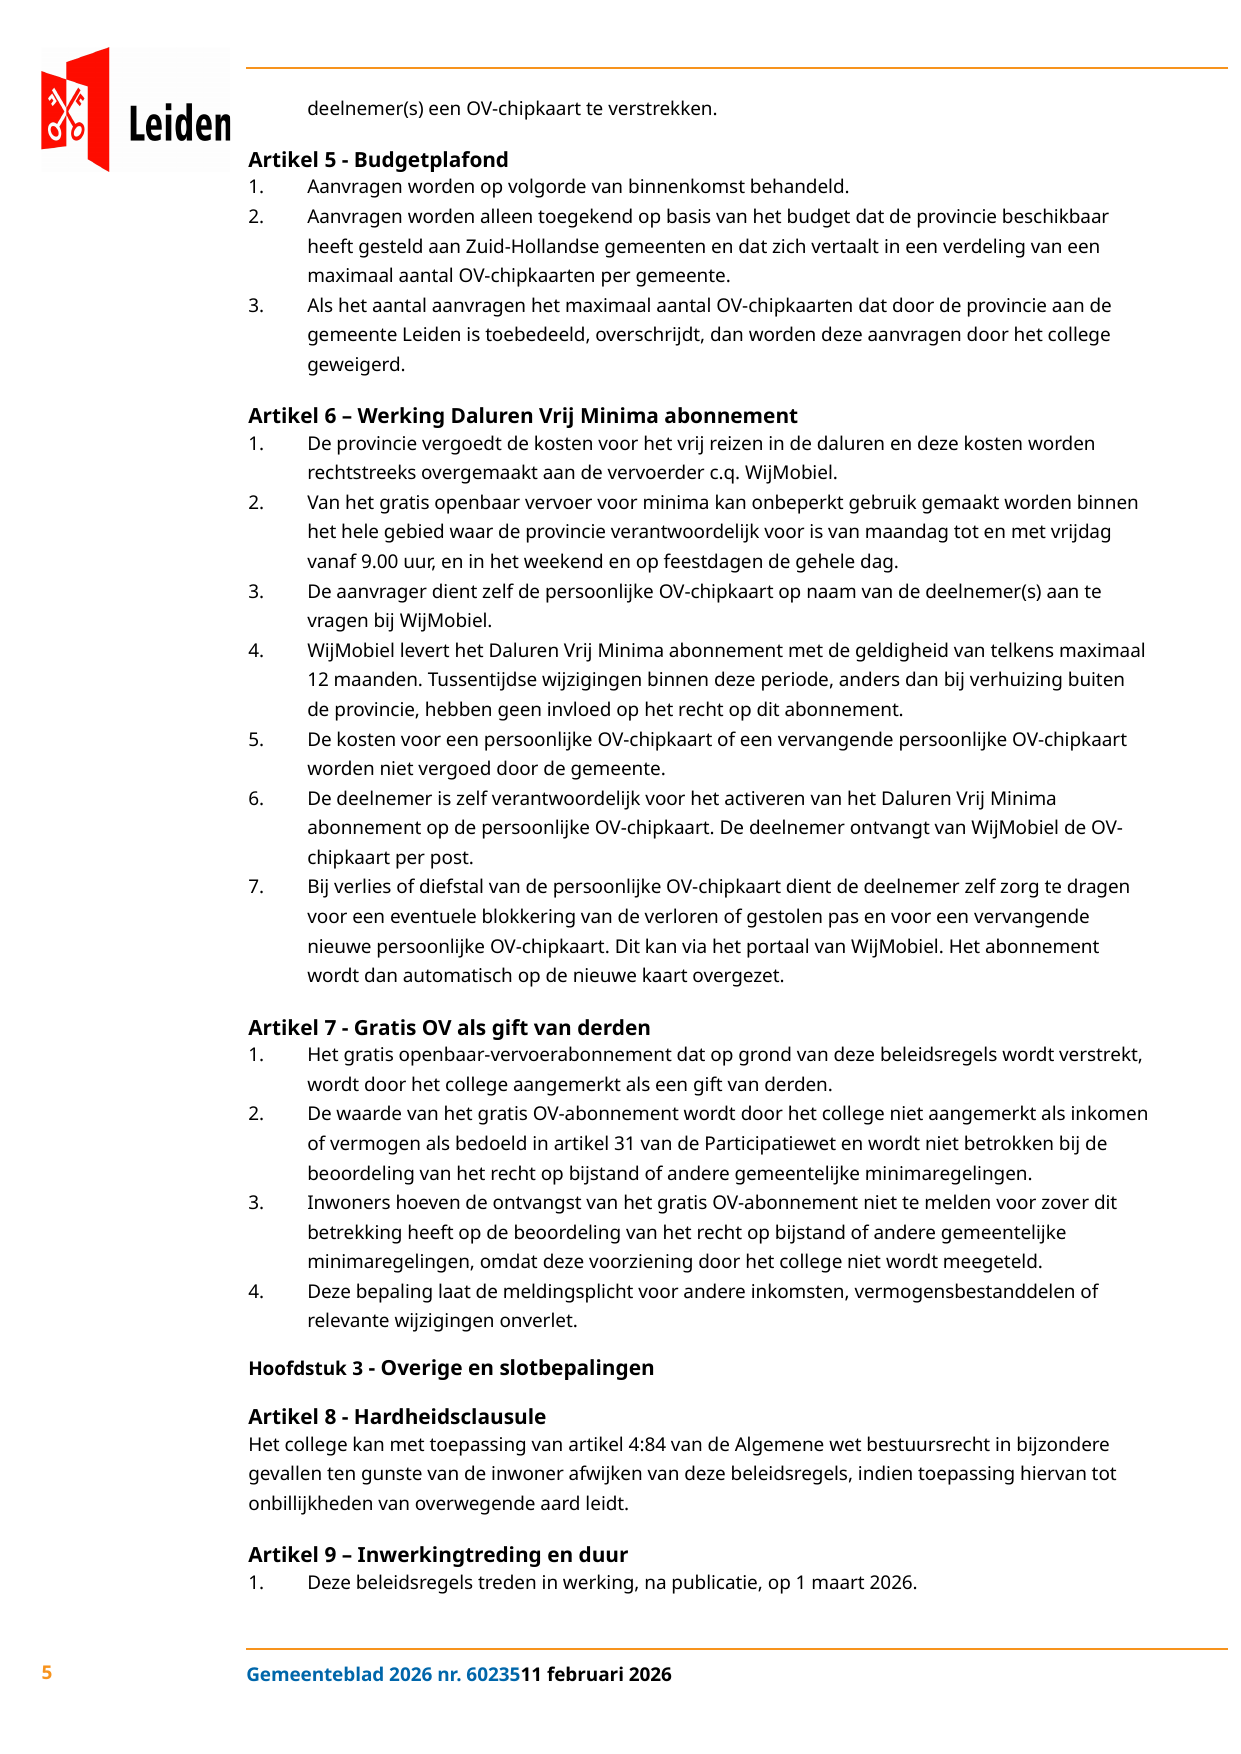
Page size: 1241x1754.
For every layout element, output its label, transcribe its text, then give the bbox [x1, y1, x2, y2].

list De kosten voor een persoonlijke OV-chipkaart of een vervangende persoonlijke OV-chipkaart worden niet vergoed door de gemeente. [248, 726, 1152, 781]
text Artikel 8 - Hardheidsclausule [248, 1402, 1152, 1431]
list Als het aantal aanvragen het maximaal aantal OV-chipkaarten dat door de provincie aan de gemeente Leiden is toebedeeld, overschrijdt, dan worden deze aanvragen door het college geweigerd. [248, 292, 1152, 377]
list Inwoners hoeven de ontvangst van het gratis OV-abonnement niet te melden voor zover dit betrekking heeft op de beoordeling van het recht op bijstand of andere gemeentelijke minimaregelingen, omdat deze voorziening door het college niet wordt meegeteld. [248, 1189, 1152, 1274]
list Het gratis openbaar-vervoerabonnement dat op grond van deze beleidsregels wordt verstrekt, wordt door het college aangemerkt als een gift van derden. [248, 1041, 1152, 1097]
list Bij verlies of diefstal van de persoonlijke OV-chipkaart dient de deelnemer zelf zorg te dragen voor een eventuele blokkering van de verloren of gestolen pas en voor een vervangende nieuwe persoonlijke OV-chipkaart. Dit kan via het portaal van WijMobiel. Het abonnement wordt dan automatisch op de nieuwe kaart overgezet. [248, 874, 1152, 988]
list Deze beleidsregels treden in werking, na publicatie, op 1 maart 2026. [248, 1569, 1152, 1595]
list Van het gratis openbaar vervoer voor minima kan onbeperkt gebruik gemaakt worden binnen het hele gebied waar de provincie verantwoordelijk voor is van maandag tot en met vrijdag vanaf 9.00 uur, en in het weekend en op feestdagen de gehele dag. [248, 489, 1152, 574]
list De provincie vergoedt de kosten voor het vrij reizen in de daluren en deze kosten worden rechtstreeks overgemaakt aan de vervoerder c.q. WijMobiel. [248, 430, 1152, 485]
list De deelnemer is zelf verantwoordelijk voor het activeren van het Daluren Vrij Minima abonnement op de persoonlijke OV-chipkaart. De deelnemer ontvangt van WijMobiel de OV-chipkaart per post. [248, 785, 1152, 870]
text Hoofdstuk 3 - Overige en slotbepalingen [248, 1353, 1152, 1382]
list Deze bepaling laat de meldingsplicht voor andere inkomsten, vermogensbestanddelen of relevante wijzigingen onverlet. [248, 1278, 1152, 1333]
list Aanvragen worden op volgorde van binnenkomst behandeld. [248, 174, 1152, 199]
list WijMobiel levert het Daluren Vrij Minima abonnement met de geldigheid van telkens maximaal 12 maanden. Tussentijdse wijzigingen binnen deze periode, anders dan bij verhuizing buiten de provincie, hebben geen invloed op het recht op dit abonnement. [248, 637, 1152, 722]
text Het college kan met toepassing van artikel 4:84 van de Algemene wet bestuursrecht in bijzondere gevallen ten gunste van de inwoner afwijken van deze beleidsregels, indien toepassing hiervan tot onbillijkheden van overwegende aard leidt. [248, 1431, 1152, 1516]
list Aanvragen worden alleen toegekend op basis van het budget dat de provincie beschikbaar heeft gesteld aan Zuid-Hollandse gemeenten en dat zich vertaalt in een verdeling van een maximaal aantal OV-chipkaarten per gemeente. [248, 203, 1152, 288]
picture [41, 47, 231, 172]
text Artikel 5 - Budgetplafond [248, 145, 1152, 174]
list De aanvrager dient zelf de persoonlijke OV-chipkaart op naam van de deelnemer(s) aan te vragen bij WijMobiel. [248, 578, 1152, 633]
text Artikel 6 – Werking Daluren Vrij Minima abonnement [248, 402, 1152, 430]
text Artikel 9 – Inwerkingtreding en duur [248, 1541, 1152, 1569]
list deelnemer(s) een OV-chipkaart te verstrekken. [248, 95, 1152, 121]
list De waarde van het gratis OV-abonnement wordt door het college niet aangemerkt als inkomen of vermogen als bedoeld in artikel 31 van de Participatiewet en wordt niet betrokken bij de beoordeling van het recht op bijstand of andere gemeentelijke minimaregelingen. [248, 1101, 1152, 1185]
text Artikel 7 - Gratis OV als gift van derden [248, 1013, 1152, 1041]
